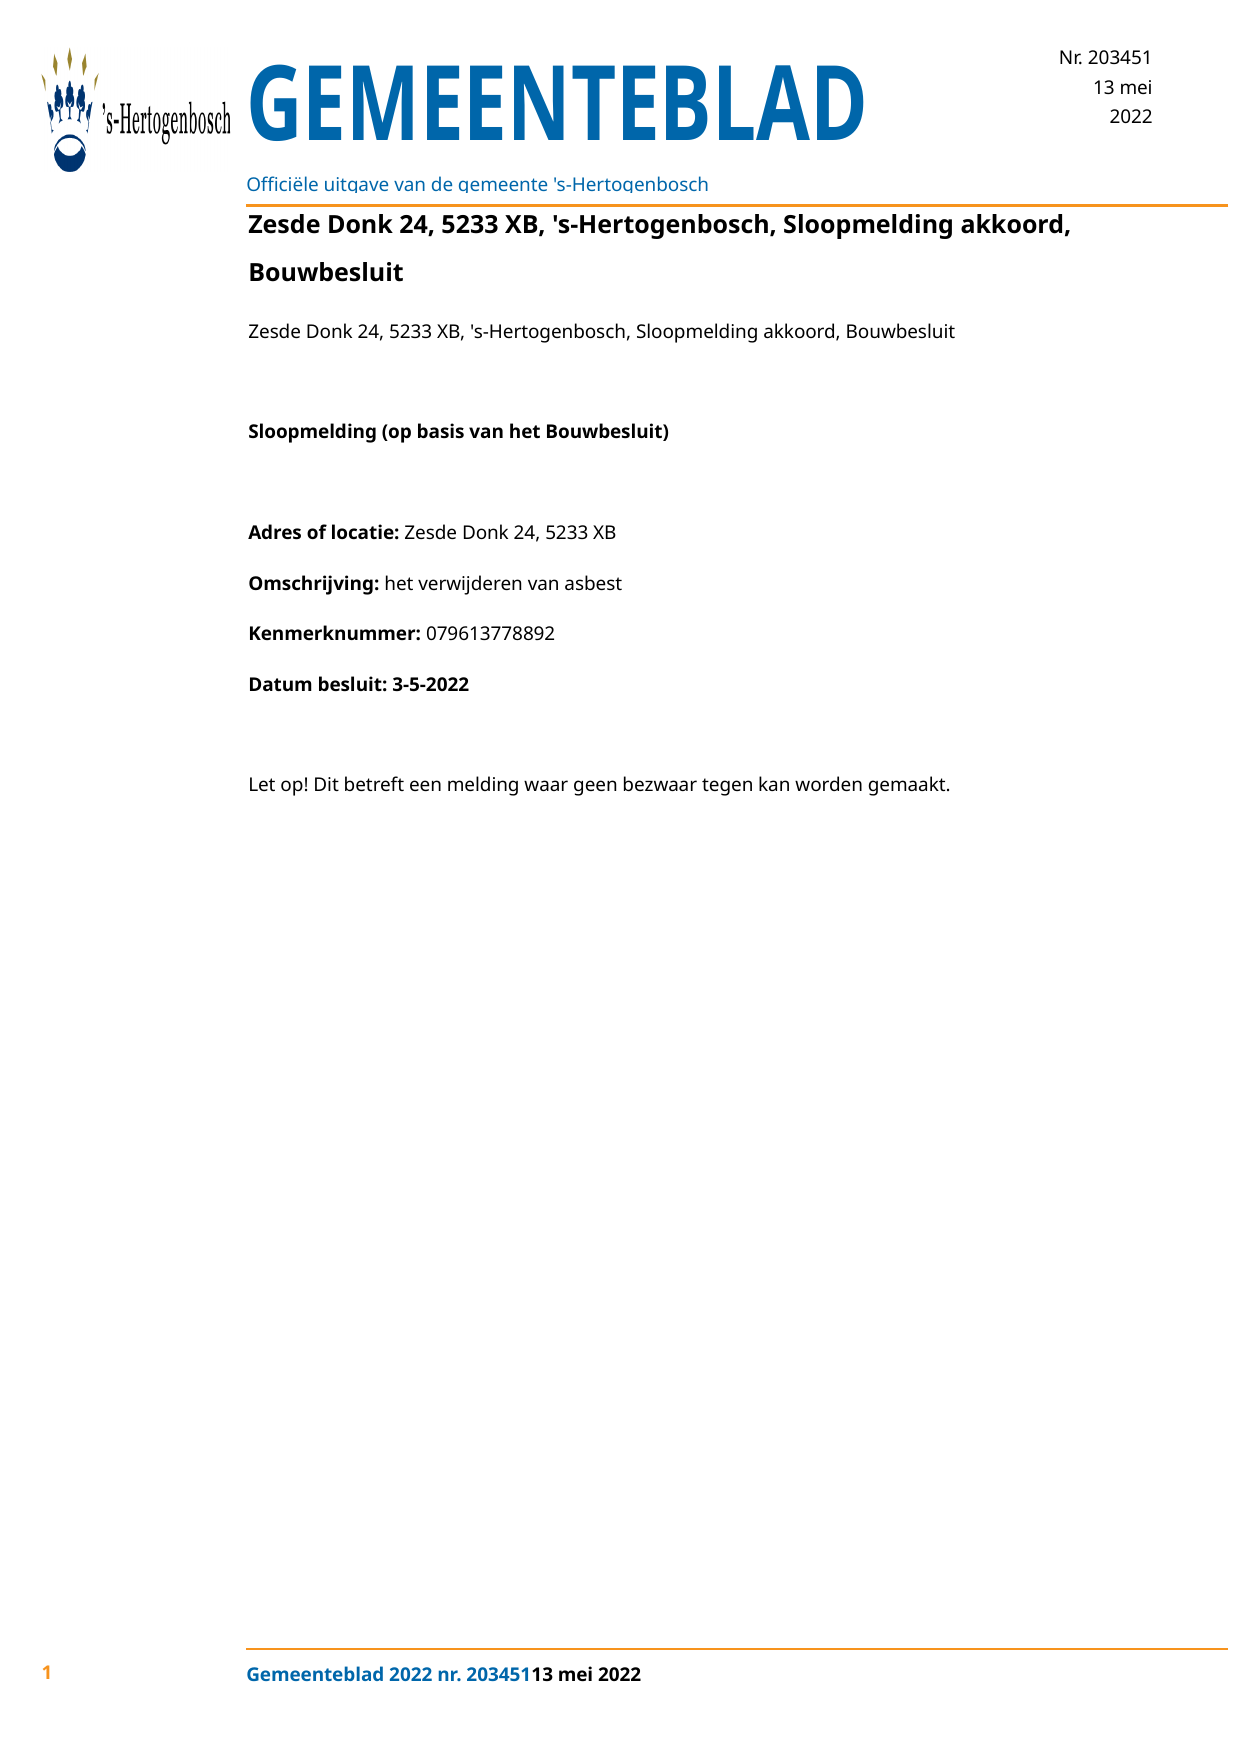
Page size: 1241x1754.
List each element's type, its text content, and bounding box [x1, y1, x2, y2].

text Zesde Donk 24, 5233 XB, 's-Hertogenbosch, Sloopmelding akkoord, Bouwbesluit [248, 318, 1152, 344]
text Datum besluit: 3-5-2022 [248, 671, 1152, 697]
text Omschrijving: het verwijderen van asbest [248, 570, 1152, 596]
text Sloopmelding (op basis van het Bouwbesluit) [248, 419, 1152, 444]
text Adres of locatie: Zesde Donk 24, 5233 XB [248, 519, 1152, 545]
text Zesde Donk 24, 5233 XB, 's-Hertogenbosch, Sloopmelding akkoord, Bouwbesluit [248, 207, 1152, 288]
text Kenmerknummer: 079613778892 [248, 620, 1152, 646]
picture [41, 47, 231, 172]
text Let op! Dit betreft een melding waar geen bezwaar tegen kan worden gemaakt. [248, 772, 1152, 797]
